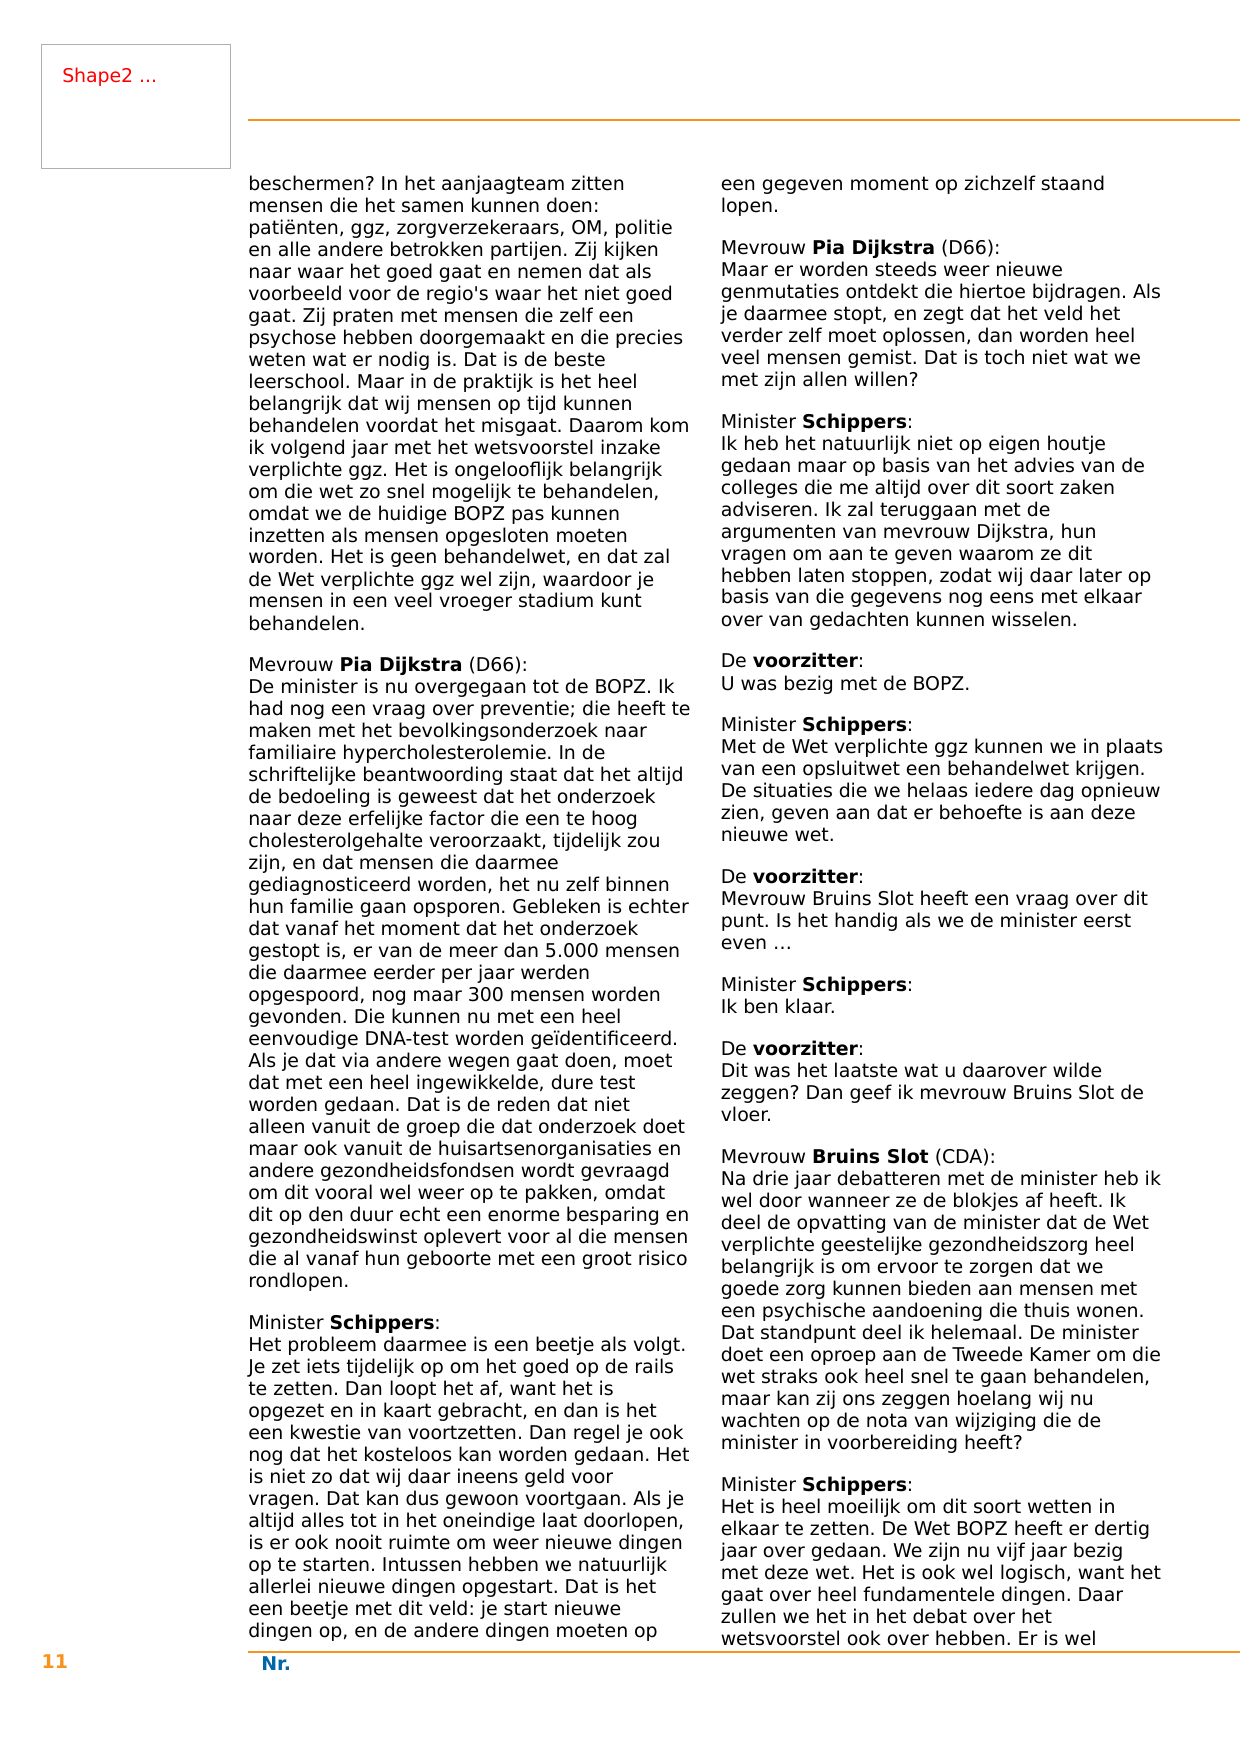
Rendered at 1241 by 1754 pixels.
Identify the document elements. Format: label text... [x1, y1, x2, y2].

text De voorzitter: [721, 1038, 1163, 1060]
text Minister Schippers: [721, 714, 1163, 736]
text Het probleem daarmee is een beetje als volgt. Je zet iets tijdelijk op om het goed op de rails te zetten. Dan loopt het af, want het is opgezet en in kaart gebracht, en dan is het een kwestie van voortzetten. Dan regel je ook nog dat het kosteloos kan worden gedaan. Het is niet zo dat wij daar ineens geld voor vragen. Dat kan dus gewoon voortgaan. Als je altijd alles tot in het oneindige laat doorlopen, is er ook nooit ruimte om weer nieuwe dingen op te starten. Intussen hebben we natuurlijk allerlei nieuwe dingen opgestart. Dat is het een beetje met dit veld: je start nieuwe dingen op, en de andere dingen moeten op [248, 1334, 691, 1641]
text Het is heel moeilijk om dit soort wetten in elkaar te zetten. De Wet BOPZ heeft er dertig jaar over gedaan. We zijn nu vijf jaar bezig met deze wet. Het is ook wel logisch, want het gaat over heel fundamentele dingen. Daar zullen we het in het debat over het wetsvoorstel ook over hebben. Er is wel [721, 1496, 1163, 1649]
text Na drie jaar debatteren met de minister heb ik wel door wanneer ze de blokjes af heeft. Ik deel de opvatting van de minister dat de Wet verplichte geestelijke gezondheidszorg heel belangrijk is om ervoor te zorgen dat we goede zorg kunnen bieden aan mensen met een psychische aandoening die thuis wonen. Dat standpunt deel ik helemaal. De minister doet een oproep aan de Tweede Kamer om die wet straks ook heel snel te gaan behandelen, maar kan zij ons zeggen hoelang wij nu wachten op de nota van wijziging die de minister in voorbereiding heeft? [721, 1168, 1163, 1454]
text Met de Wet verplichte ggz kunnen we in plaats van een opsluitwet een behandelwet krijgen. De situaties die we helaas iedere dag opnieuw zien, geven aan dat er behoefte is aan deze nieuwe wet. [721, 736, 1163, 846]
text De minister is nu overgegaan tot de BOPZ. Ik had nog een vraag over preventie; die heeft te maken met het bevolkingsonderzoek naar familiaire hypercholesterolemie. In de schriftelijke beantwoording staat dat het altijd de bedoeling is geweest dat het onderzoek naar deze erfelijke factor die een te hoog cholesterolgehalte veroorzaakt, tijdelijk zou zijn, en dat mensen die daarmee gediagnosticeerd worden, het nu zelf binnen hun familie gaan opsporen. Gebleken is echter dat vanaf het moment dat het onderzoek gestopt is, er van de meer dan 5.000 mensen die daarmee eerder per jaar werden opgespoord, nog maar 300 mensen worden gevonden. Die kunnen nu met een heel eenvoudige DNA-test worden geïdentificeerd. Als je dat via andere wegen gaat doen, moet dat met een heel ingewikkelde, dure test worden gedaan. Dat is de reden dat niet alleen vanuit de groep die dat onderzoek doet maar ook vanuit de huisartsenorganisaties en andere gezondheidsfondsen wordt gevraagd om dit vooral wel weer op te pakken, omdat dit op den duur echt een enorme besparing en gezondheidswinst oplevert voor al die mensen die al vanaf hun geboorte met een groot risico rondlopen. [248, 676, 691, 1292]
text Minister Schippers: [721, 411, 1163, 433]
text De voorzitter: [721, 650, 1163, 672]
text Minister Schippers: [248, 1312, 691, 1334]
text Mevrouw Pia Dijkstra (D66): [721, 237, 1163, 259]
text Ik heb het natuurlijk niet op eigen houtje gedaan maar op basis van het advies van de colleges die me altijd over dit soort zaken adviseren. Ik zal teruggaan met de argumenten van mevrouw Dijkstra, hun vragen om aan te geven waarom ze dit hebben laten stoppen, zodat wij daar later op basis van die gegevens nog eens met elkaar over van gedachten kunnen wisselen. [721, 433, 1163, 630]
text De voorzitter: [721, 866, 1163, 888]
text Mevrouw Pia Dijkstra (D66): [248, 654, 691, 676]
text Mevrouw Bruins Slot heeft een vraag over dit punt. Is het handig als we de minister eerst even … [721, 888, 1163, 954]
text beschermen? In het aanjaagteam zitten mensen die het samen kunnen doen: patiënten, ggz, zorgverzekeraars, OM, politie en alle andere betrokken partijen. Zij kijken naar waar het goed gaat en nemen dat als voorbeeld voor de regio's waar het niet goed gaat. Zij praten met mensen die zelf een psychose hebben doorgemaakt en die precies weten wat er nodig is. Dat is de beste leerschool. Maar in de praktijk is het heel belangrijk dat wij mensen op tijd kunnen behandelen voordat het misgaat. Daarom kom ik volgend jaar met het wetsvoorstel inzake verplichte ggz. Het is ongelooflijk belangrijk om die wet zo snel mogelijk te behandelen, omdat we de huidige BOPZ pas kunnen inzetten als mensen opgesloten moeten worden. Het is geen behandelwet, en dat zal de Wet verplichte ggz wel zijn, waardoor je mensen in een veel vroeger stadium kunt behandelen. [248, 173, 691, 634]
text Dit was het laatste wat u daarover wilde zeggen? Dan geef ik mevrouw Bruins Slot de vloer. [721, 1060, 1163, 1126]
text een gegeven moment op zichzelf staand lopen. [721, 173, 1163, 217]
text U was bezig met de BOPZ. [721, 672, 1163, 694]
text Minister Schippers: [721, 1474, 1163, 1496]
text Mevrouw Bruins Slot (CDA): [721, 1146, 1163, 1168]
text Ik ben klaar. [721, 996, 1163, 1018]
text Maar er worden steeds weer nieuwe genmutaties ontdekt die hiertoe bijdragen. Als je daarmee stopt, en zegt dat het veld het verder zelf moet oplossen, dan worden heel veel mensen gemist. Dat is toch niet wat we met zijn allen willen? [721, 259, 1163, 391]
text Minister Schippers: [721, 974, 1163, 996]
